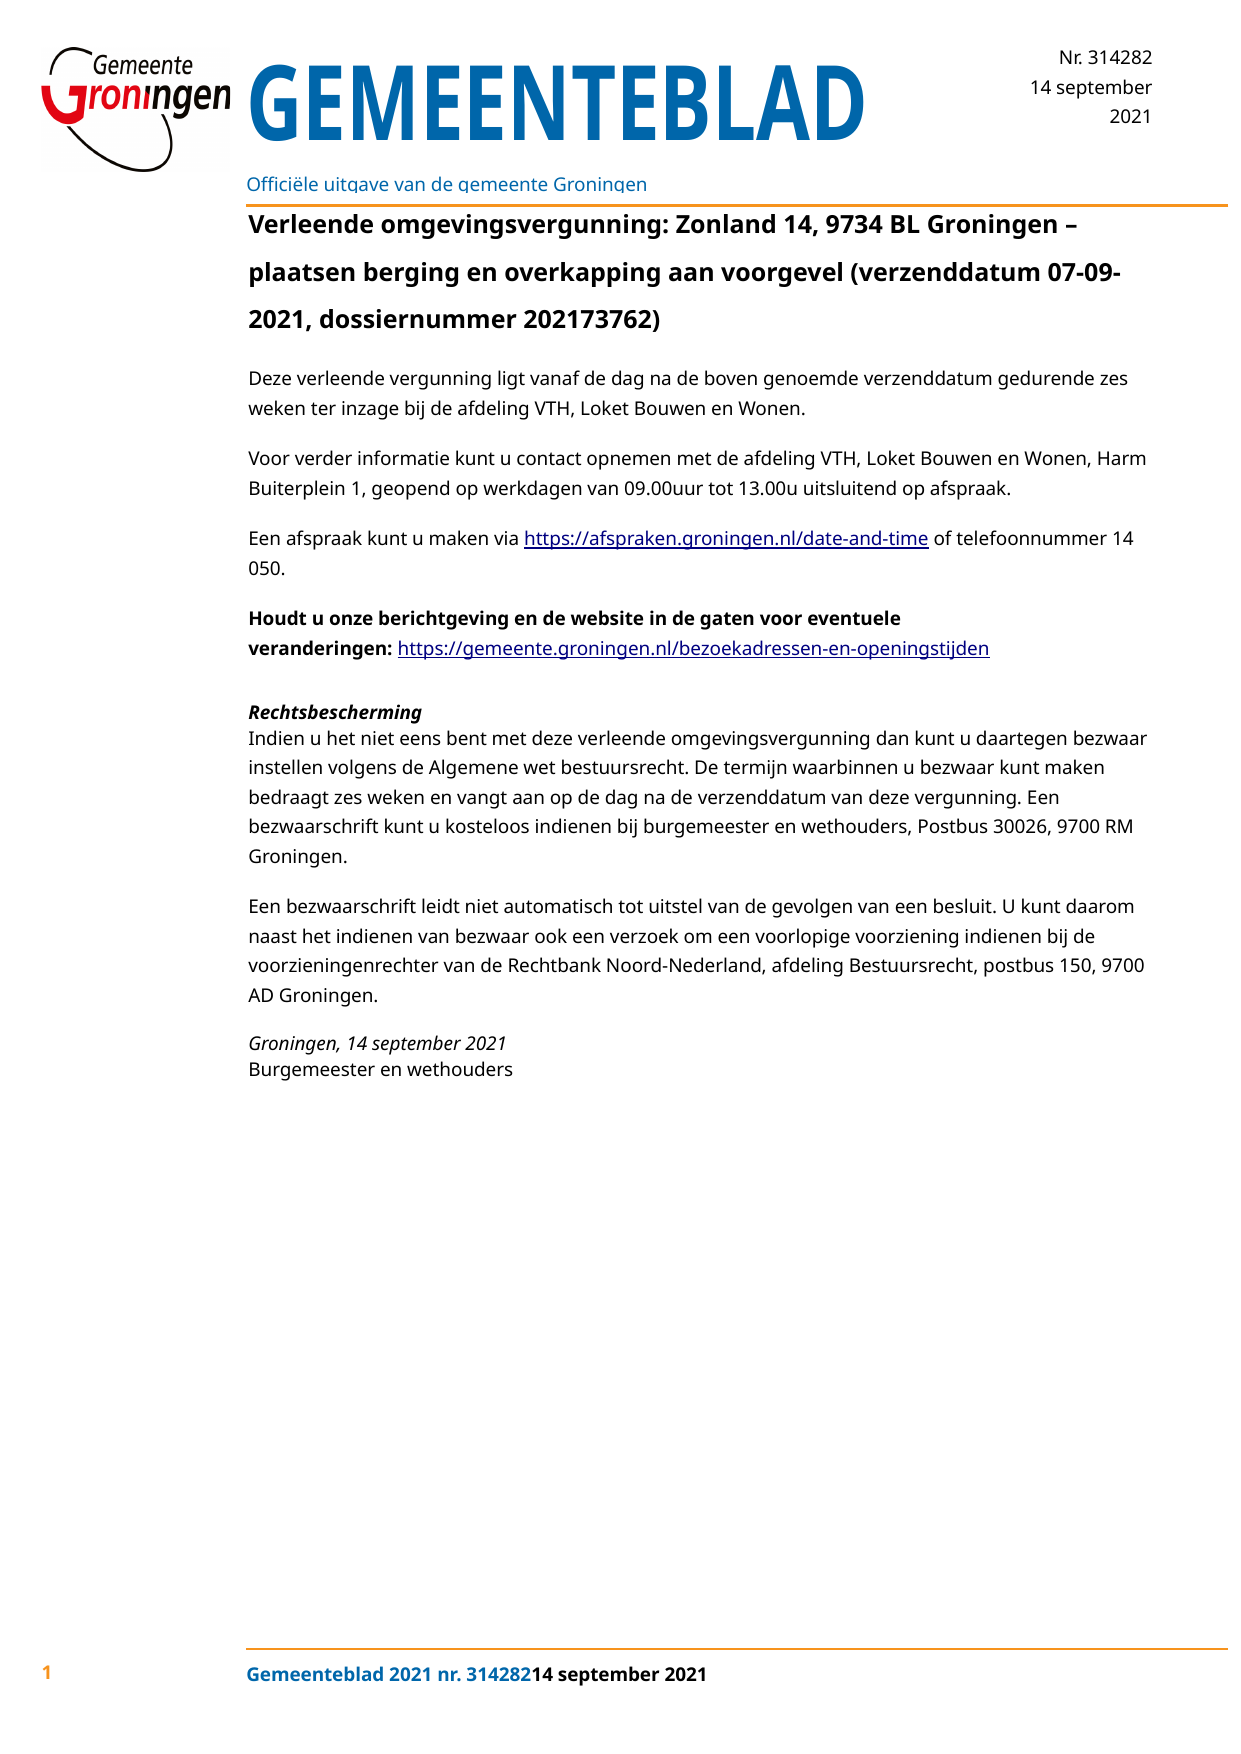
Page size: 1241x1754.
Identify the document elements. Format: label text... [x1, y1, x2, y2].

text Burgemeester en wethouders [248, 1056, 1152, 1082]
text Rechtsbescherming [248, 699, 1152, 725]
text Voor verder informatie kunt u contact opnemen met de afdeling VTH, Loket Bouwen en Wonen, Harm Buiterplein 1, geopend op werkdagen van 09.00uur tot 13.00u uitsluitend op afspraak. [248, 446, 1152, 501]
picture [41, 47, 231, 172]
text Indien u het niet eens bent met deze verleende omgevingsvergunning dan kunt u daartegen bezwaar instellen volgens de Algemene wet bestuursrecht. De termijn waarbinnen u bezwaar kunt maken bedraagt zes weken en vangt aan op de dag na de verzenddatum van deze vergunning. Een bezwaarschrift kunt u kosteloos indienen bij burgemeester en wethouders, Postbus 30026, 9700 RM Groningen. [248, 725, 1152, 869]
text Deze verleende vergunning ligt vanaf de dag na de boven genoemde verzenddatum gedurende zes weken ter inzage bij de afdeling VTH, Loket Bouwen en Wonen. [248, 366, 1152, 421]
text Een bezwaarschrift leidt niet automatisch tot uitstel van de gevolgen van een besluit. U kunt daarom naast het indienen van bezwaar ook een verzoek om een voorlopige voorziening indienen bij de voorzieningenrechter van de Rechtbank Noord-Nederland, afdeling Bestuursrecht, postbus 150, 9700 AD Groningen. [248, 893, 1152, 1008]
text Verleende omgevingsvergunning: Zonland 14, 9734 BL Groningen – plaatsen berging en overkapping aan voorgevel (verzenddatum 07-09-2021, dossiernummer 202173762) [248, 207, 1152, 336]
text Een afspraak kunt u maken via https://afspraken.groningen.nl/date-and-time of telefoonnummer 14 050. [248, 526, 1152, 581]
text Houdt u onze berichtgeving en de website in de gaten voor eventuele veranderingen: https://gemeente.groningen.nl/bezoekadressen-en-openingstijden [248, 606, 1152, 661]
text Groningen, 14 september 2021 [248, 1030, 1152, 1056]
